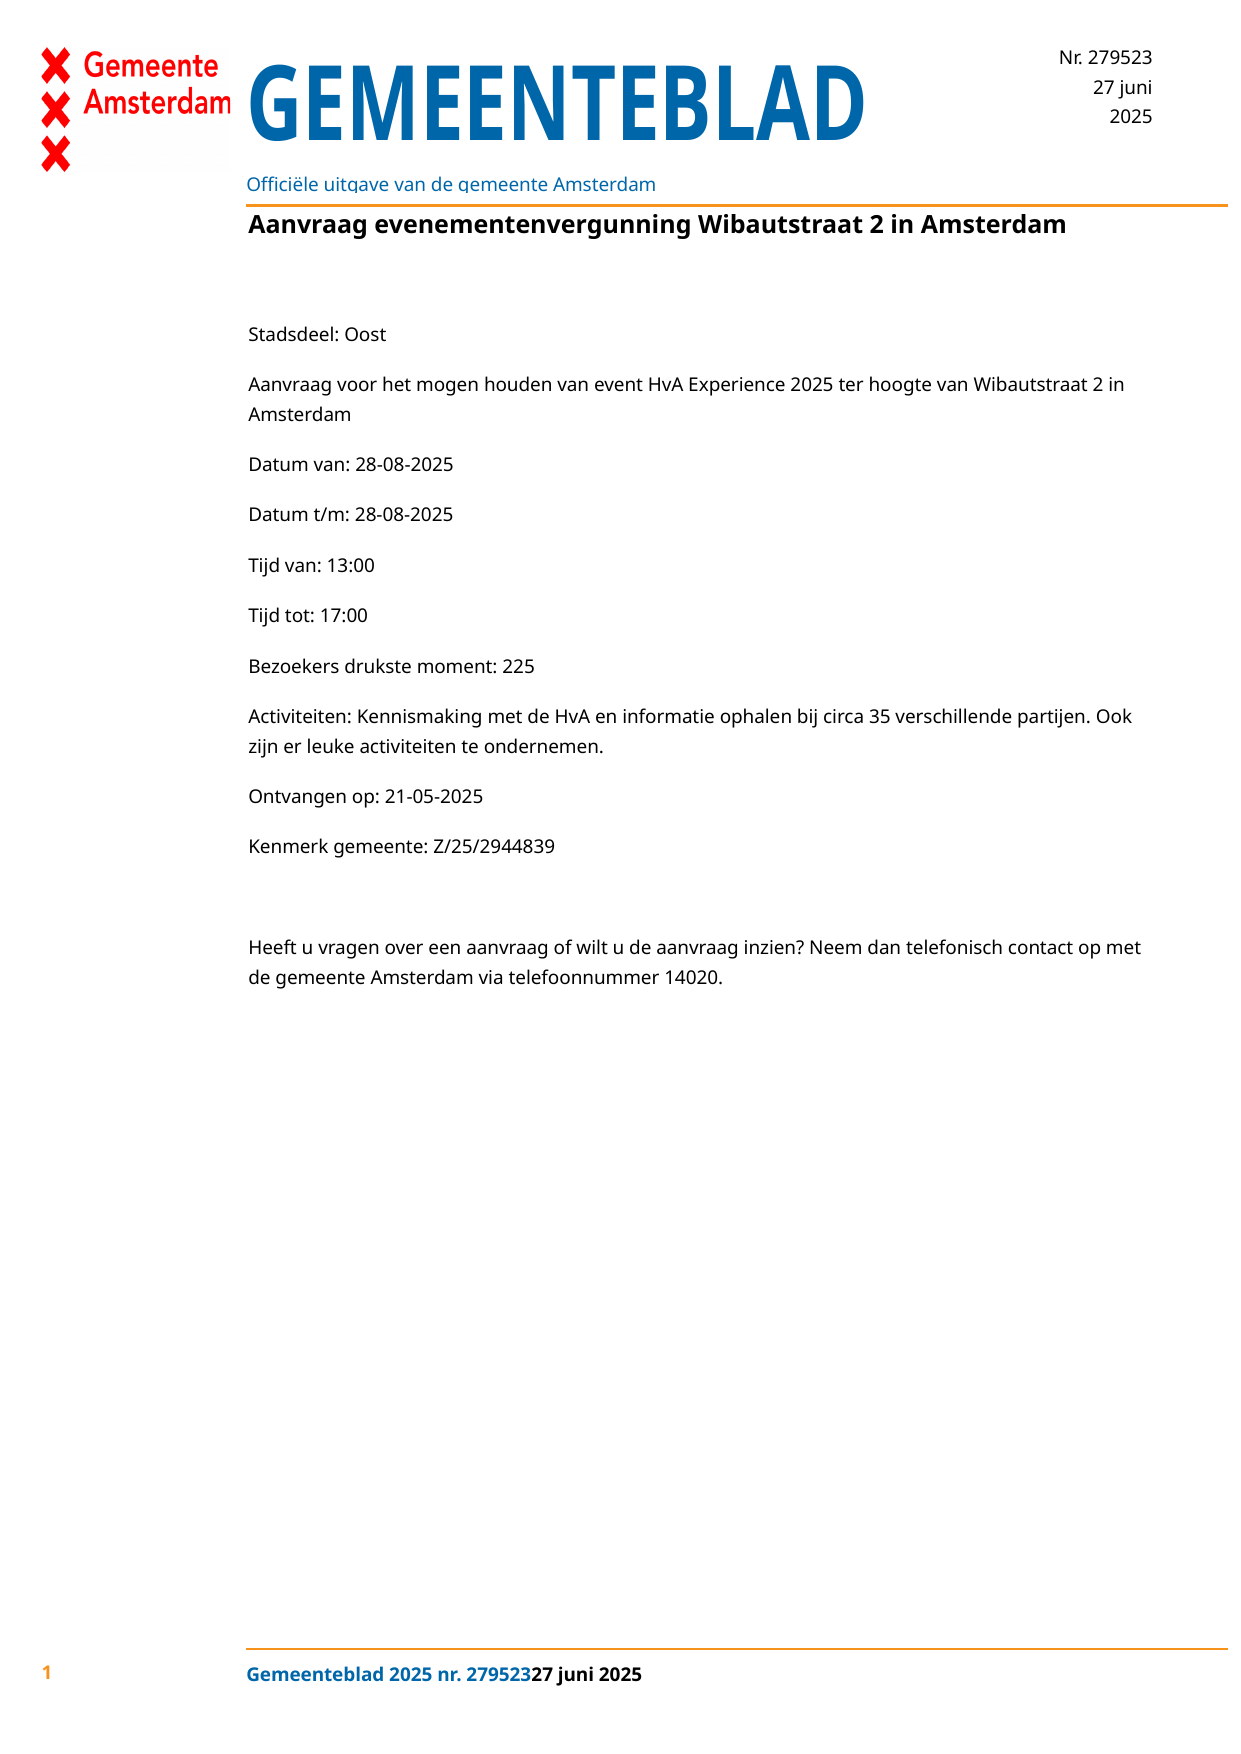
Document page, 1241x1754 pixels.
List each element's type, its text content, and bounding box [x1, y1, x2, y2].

text Activiteiten: Kennismaking met de HvA en informatie ophalen bij circa 35 verschillende partijen. Ook zijn er leuke activiteiten te ondernemen. [248, 703, 1152, 758]
picture [41, 47, 231, 172]
text Tijd van: 13:00 [248, 552, 1152, 578]
text Bezoekers drukste moment: 225 [248, 653, 1152, 678]
text Datum van: 28-08-2025 [248, 451, 1152, 477]
text Kenmerk gemeente: Z/25/2944839 [248, 834, 1152, 859]
text Datum t/m: 28-08-2025 [248, 502, 1152, 527]
text Stadsdeel: Oost [248, 321, 1152, 346]
text Heeft u vragen over een aanvraag of wilt u de aanvraag inzien? Neem dan telefonisch contact op met de gemeente Amsterdam via telefoonnummer 14020. [248, 934, 1152, 990]
text Ontvangen op: 21-05-2025 [248, 783, 1152, 809]
text Aanvraag voor het mogen houden van event HvA Experience 2025 ter hoogte van Wibautstraat 2 in Amsterdam [248, 371, 1152, 426]
text Aanvraag evenementenvergunning Wibautstraat 2 in Amsterdam [248, 207, 1152, 241]
text Tijd tot: 17:00 [248, 602, 1152, 628]
